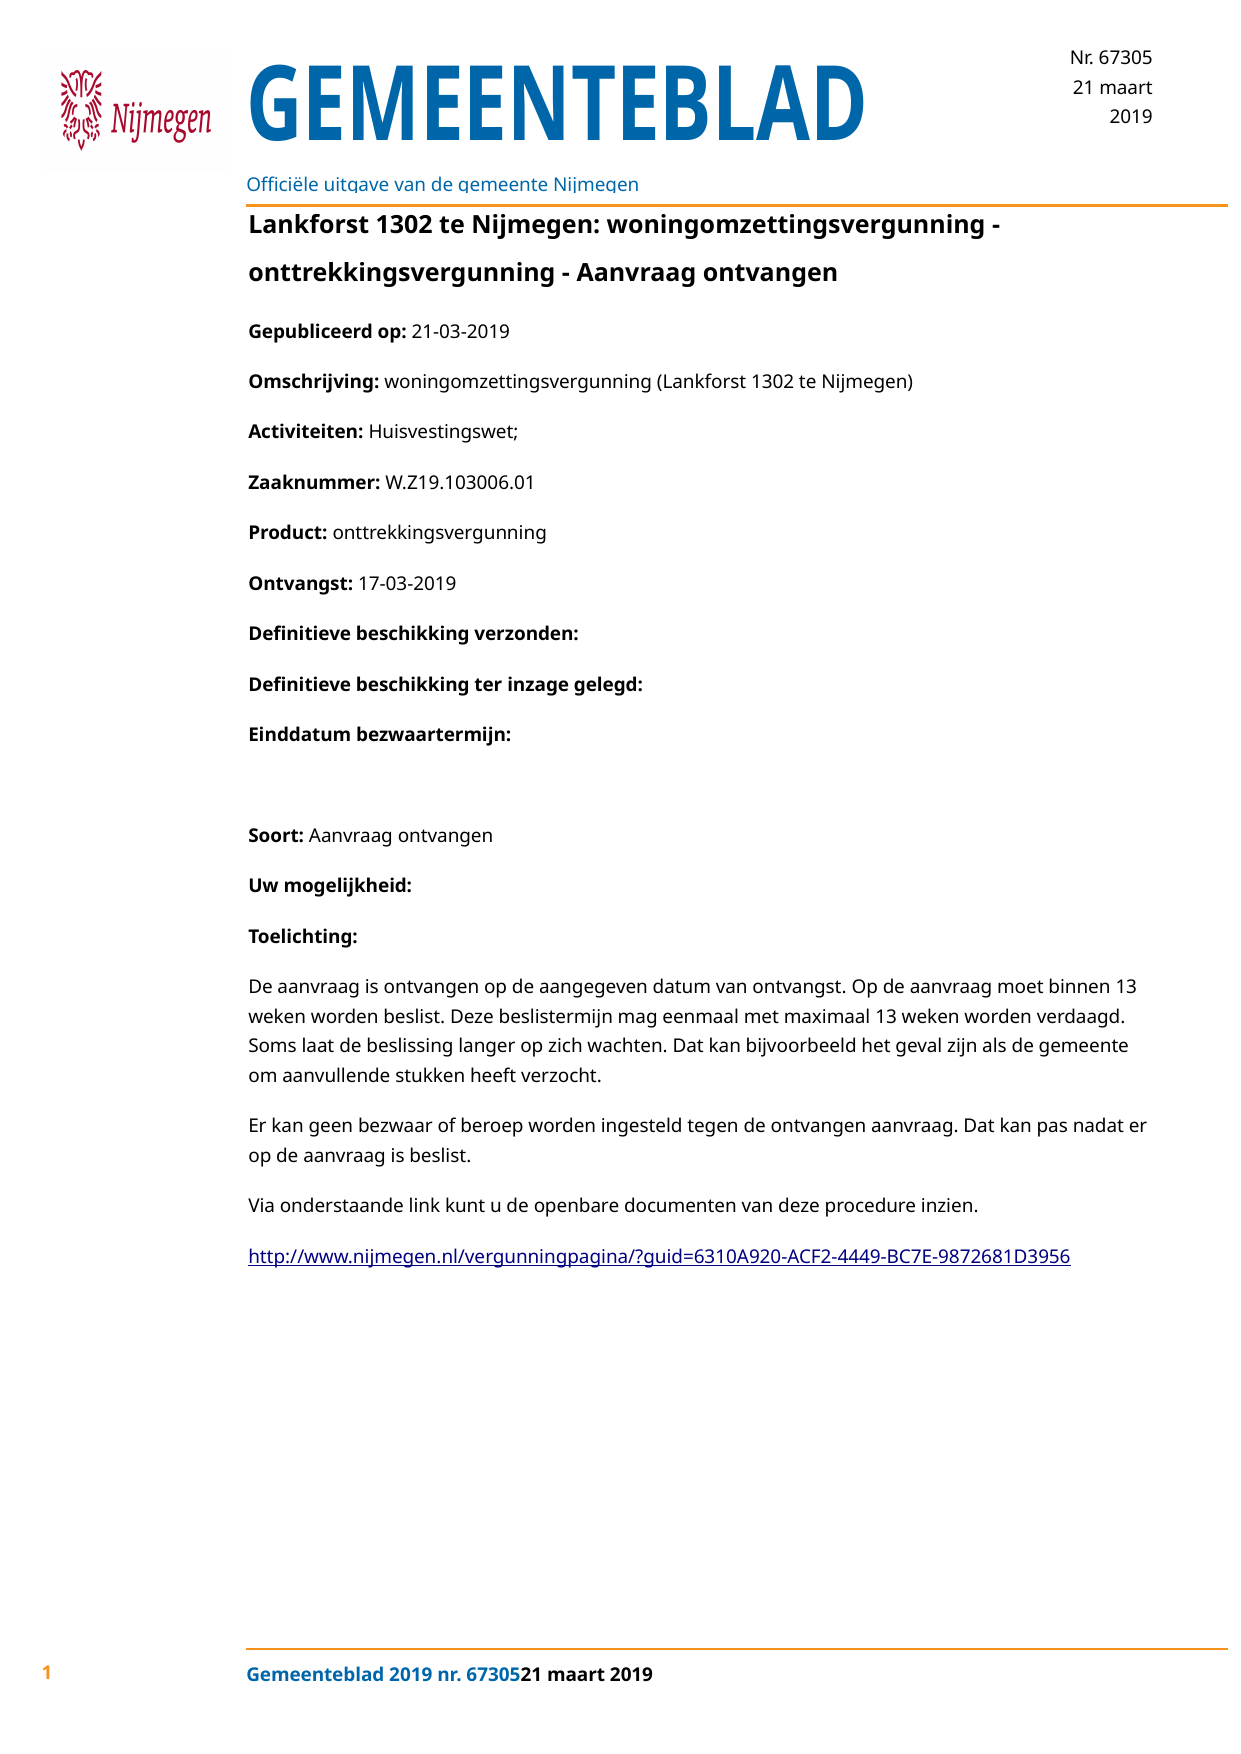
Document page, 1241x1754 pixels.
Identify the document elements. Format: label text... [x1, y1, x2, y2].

text Omschrijving: woningomzettingsvergunning (Lankforst 1302 te Nijmegen) [248, 368, 1152, 394]
text De aanvraag is ontvangen op de aangegeven datum van ontvangst. Op de aanvraag moet binnen 13 weken worden beslist. Deze beslistermijn mag eenmaal met maximaal 13 weken worden verdaagd. Soms laat de beslissing langer op zich wachten. Dat kan bijvoorbeeld het geval zijn als de gemeente om aanvullende stukken heeft verzocht. [248, 973, 1152, 1088]
text Uw mogelijkheid: [248, 872, 1152, 898]
text Er kan geen bezwaar of beroep worden ingesteld tegen de ontvangen aanvraag. Dat kan pas nadat er op de aanvraag is beslist. [248, 1112, 1152, 1168]
text Zaaknummer: W.Z19.103006.01 [248, 469, 1152, 495]
text Definitieve beschikking verzonden: [248, 620, 1152, 646]
text Gepubliceerd op: 21-03-2019 [248, 318, 1152, 344]
text Ontvangst: 17-03-2019 [248, 570, 1152, 596]
text Product: onttrekkingsvergunning [248, 519, 1152, 545]
text http://www.nijmegen.nl/vergunningpagina/?guid=6310A920-ACF2-4449-BC7E-9872681D3956 [248, 1243, 1152, 1269]
text Toelichting: [248, 923, 1152, 949]
picture [41, 47, 231, 172]
text Via onderstaande link kunt u de openbare documenten van deze procedure inzien. [248, 1192, 1152, 1218]
text Soort: Aanvraag ontvangen [248, 822, 1152, 848]
text Activiteiten: Huisvestingswet; [248, 419, 1152, 444]
text Einddatum bezwaartermijn: [248, 721, 1152, 747]
text Definitieve beschikking ter inzage gelegd: [248, 671, 1152, 697]
text Lankforst 1302 te Nijmegen: woningomzettingsvergunning - onttrekkingsvergunning - Aanvraag ontvangen [248, 207, 1152, 288]
